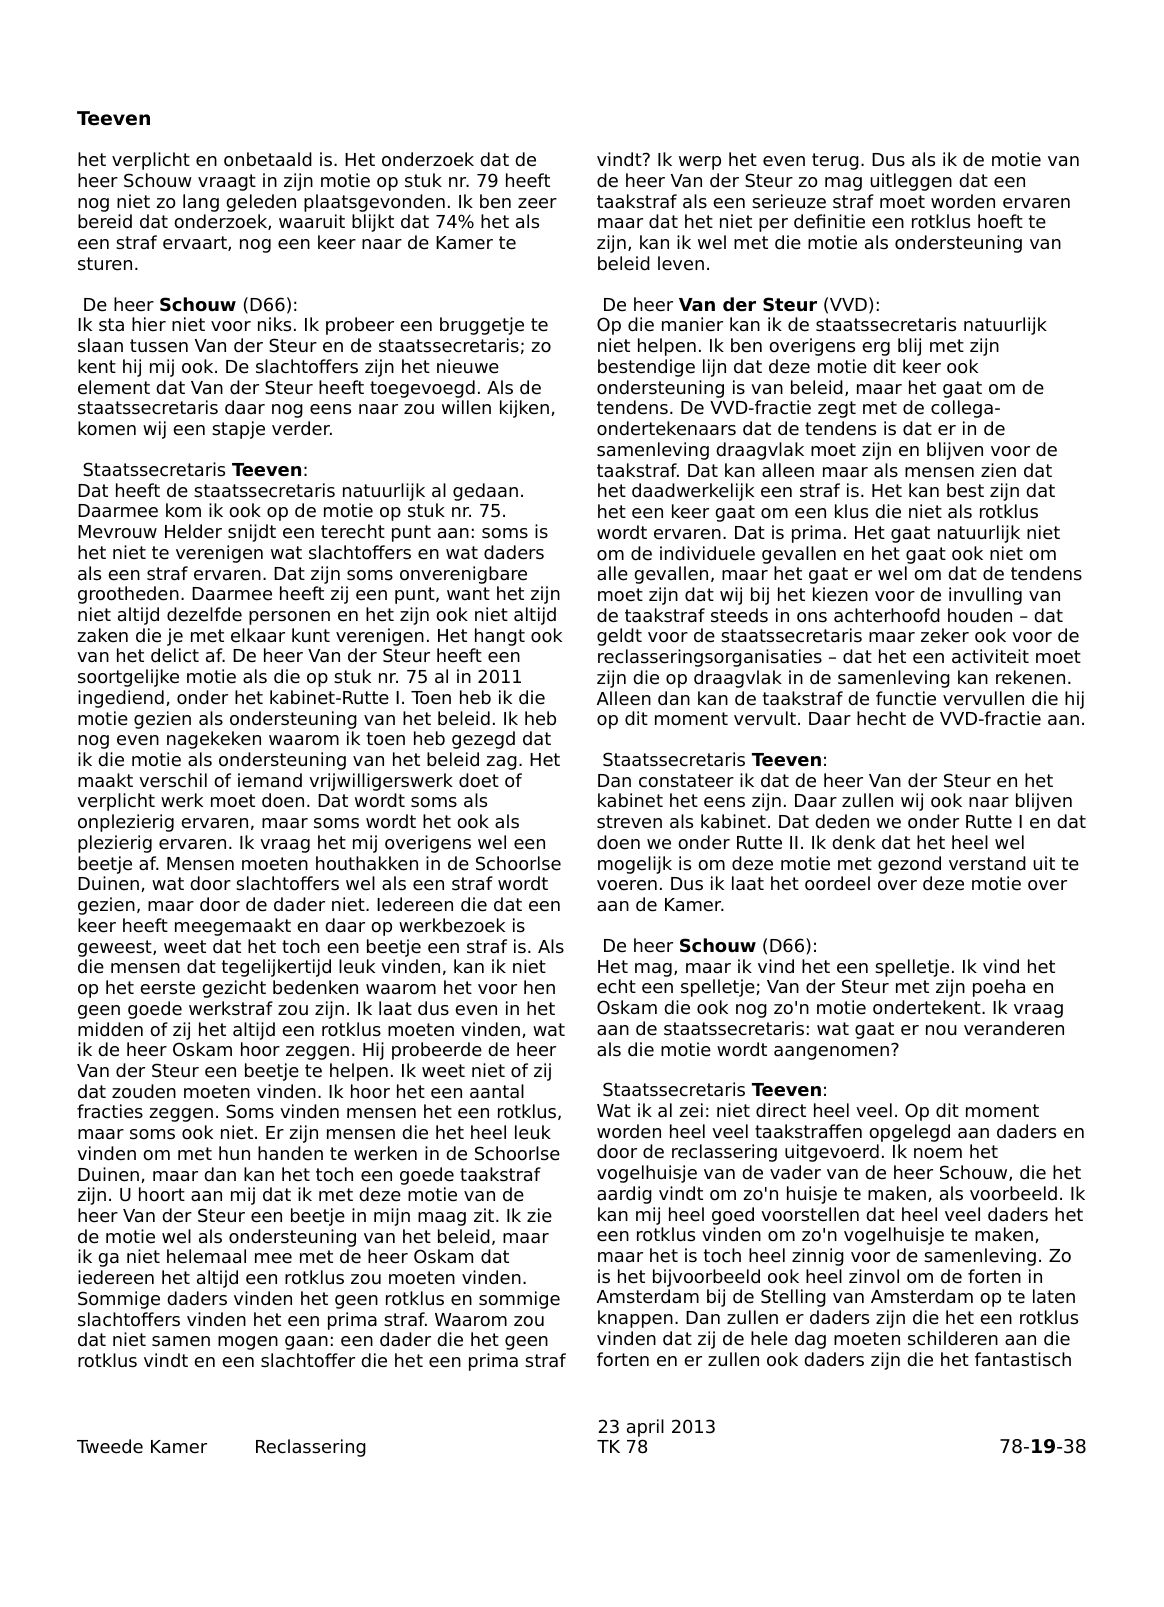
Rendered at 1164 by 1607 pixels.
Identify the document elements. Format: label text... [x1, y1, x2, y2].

text Staatssecretaris Teeven: [596, 750, 1087, 771]
text Het mag, maar ik vind het een spelletje. Ik vind het echt een spelletje; Van der Steur met zijn poeha en Oskam die ook nog zo'n motie ondertekent. Ik vraag aan de staatssecretaris: wat gaat er nou veranderen als die motie wordt aangenomen? [596, 956, 1087, 1060]
text Staatssecretaris Teeven: [596, 1080, 1087, 1101]
text het verplicht en onbetaald is. Het onderzoek dat de heer Schouw vraagt in zijn motie op stuk nr. 79 heeft nog niet zo lang geleden plaatsgevonden. Ik ben zeer bereid dat onderzoek, waaruit blijkt dat 74% het als een straf ervaart, nog een keer naar de Kamer te sturen. [77, 150, 567, 274]
text vindt? Ik werp het even terug. Dus als ik de motie van de heer Van der Steur zo mag uitleggen dat een taakstraf als een serieuze straf moet worden ervaren maar dat het niet per definitie een rotklus hoeft te zijn, kan ik wel met die motie als ondersteuning van beleid leven. [596, 150, 1087, 274]
text Dat heeft de staatssecretaris natuurlijk al gedaan. Daarmee kom ik ook op de motie op stuk nr. 75. Mevrouw Helder snijdt een terecht punt aan: soms is het niet te verenigen wat slachtoffers en wat daders als een straf ervaren. Dat zijn soms onverenigbare grootheden. Daarmee heeft zij een punt, want het zijn niet altijd dezelfde personen en het zijn ook niet altijd zaken die je met elkaar kunt verenigen. Het hangt ook van het delict af. De heer Van der Steur heeft een soortgelijke motie als die op stuk nr. 75 al in 2011 ingediend, onder het kabinet-Rutte I. Toen heb ik die motie gezien als ondersteuning van het beleid. Ik heb nog even nagekeken waarom ik toen heb gezegd dat ik die motie als ondersteuning van het beleid zag. Het maakt verschil of iemand vrijwilligerswerk doet of verplicht werk moet doen. Dat wordt soms als onplezierig ervaren, maar soms wordt het ook als plezierig ervaren. Ik vraag het mij overigens wel een beetje af. Mensen moeten houthakken in de Schoorlse Duinen, wat door slachtoffers wel als een straf wordt gezien, maar door de dader niet. Iedereen die dat een keer heeft meegemaakt en daar op werkbezoek is geweest, weet dat het toch een beetje een straf is. Als die mensen dat tegelijkertijd leuk vinden, kan ik niet op het eerste gezicht bedenken waarom het voor hen geen goede werkstraf zou zijn. Ik laat dus even in het midden of zij het altijd een rotklus moeten vinden, wat ik de heer Oskam hoor zeggen. Hij probeerde de heer Van der Steur een beetje te helpen. Ik weet niet of zij dat zouden moeten vinden. Ik hoor het een aantal fracties zeggen. Soms vinden mensen het een rotklus, maar soms ook niet. Er zijn mensen die het heel leuk vinden om met hun handen te werken in de Schoorlse Duinen, maar dan kan het toch een goede taakstraf zijn. U hoort aan mij dat ik met deze motie van de heer Van der Steur een beetje in mijn maag zit. Ik zie de motie wel als ondersteuning van het beleid, maar ik ga niet helemaal mee met de heer Oskam dat iedereen het altijd een rotklus zou moeten vinden. Sommige daders vinden het geen rotklus en sommige slachtoffers vinden het een prima straf. Waarom zou dat niet samen mogen gaan: een dader die het geen rotklus vindt en een slachtoffer die het een prima straf [77, 480, 567, 1372]
text Op die manier kan ik de staatssecretaris natuurlijk niet helpen. Ik ben overigens erg blij met zijn bestendige lijn dat deze motie dit keer ook ondersteuning is van beleid, maar het gaat om de tendens. De VVD-fractie zegt met de collega-ondertekenaars dat de tendens is dat er in de samenleving draagvlak moet zijn en blijven voor de taakstraf. Dat kan alleen maar als mensen zien dat het daadwerkelijk een straf is. Het kan best zijn dat het een keer gaat om een klus die niet als rotklus wordt ervaren. Dat is prima. Het gaat natuurlijk niet om de individuele gevallen en het gaat ook niet om alle gevallen, maar het gaat er wel om dat de tendens moet zijn dat wij bij het kiezen voor de invulling van de taakstraf steeds in ons achterhoofd houden – dat geldt voor de staatssecretaris maar zeker ook voor de reclasseringsorganisaties – dat het een activiteit moet zijn die op draagvlak in de samenleving kan rekenen. Alleen dan kan de taakstraf de functie vervullen die hij op dit moment vervult. Daar hecht de VVD-fractie aan. [596, 315, 1087, 730]
text De heer Schouw (D66): [77, 294, 567, 315]
text Dan constateer ik dat de heer Van der Steur en het kabinet het eens zijn. Daar zullen wij ook naar blijven streven als kabinet. Dat deden we onder Rutte I en dat doen we onder Rutte II. Ik denk dat het heel wel mogelijk is om deze motie met gezond verstand uit te voeren. Dus ik laat het oordeel over deze motie over aan de Kamer. [596, 771, 1087, 916]
text Wat ik al zei: niet direct heel veel. Op dit moment worden heel veel taakstraffen opgelegd aan daders en door de reclassering uitgevoerd. Ik noem het vogelhuisje van de vader van de heer Schouw, die het aardig vindt om zo'n huisje te maken, als voorbeeld. Ik kan mij heel goed voorstellen dat heel veel daders het een rotklus vinden om zo'n vogelhuisje te maken, maar het is toch heel zinnig voor de samenleving. Zo is het bijvoorbeeld ook heel zinvol om de forten in Amsterdam bij de Stelling van Amsterdam op te laten knappen. Dan zullen er daders zijn die het een rotklus vinden dat zij de hele dag moeten schilderen aan die forten en er zullen ook daders zijn die het fantastisch [596, 1101, 1087, 1370]
text De heer Schouw (D66): [596, 936, 1087, 956]
text Ik sta hier niet voor niks. Ik probeer een bruggetje te slaan tussen Van der Steur en de staatssecretaris; zo kent hij mij ook. De slachtoffers zijn het nieuwe element dat Van der Steur heeft toegevoegd. Als de staatssecretaris daar nog eens naar zou willen kijken, komen wij een stapje verder. [77, 315, 567, 440]
text De heer Van der Steur (VVD): [596, 294, 1087, 315]
text Staatssecretaris Teeven: [77, 460, 567, 480]
